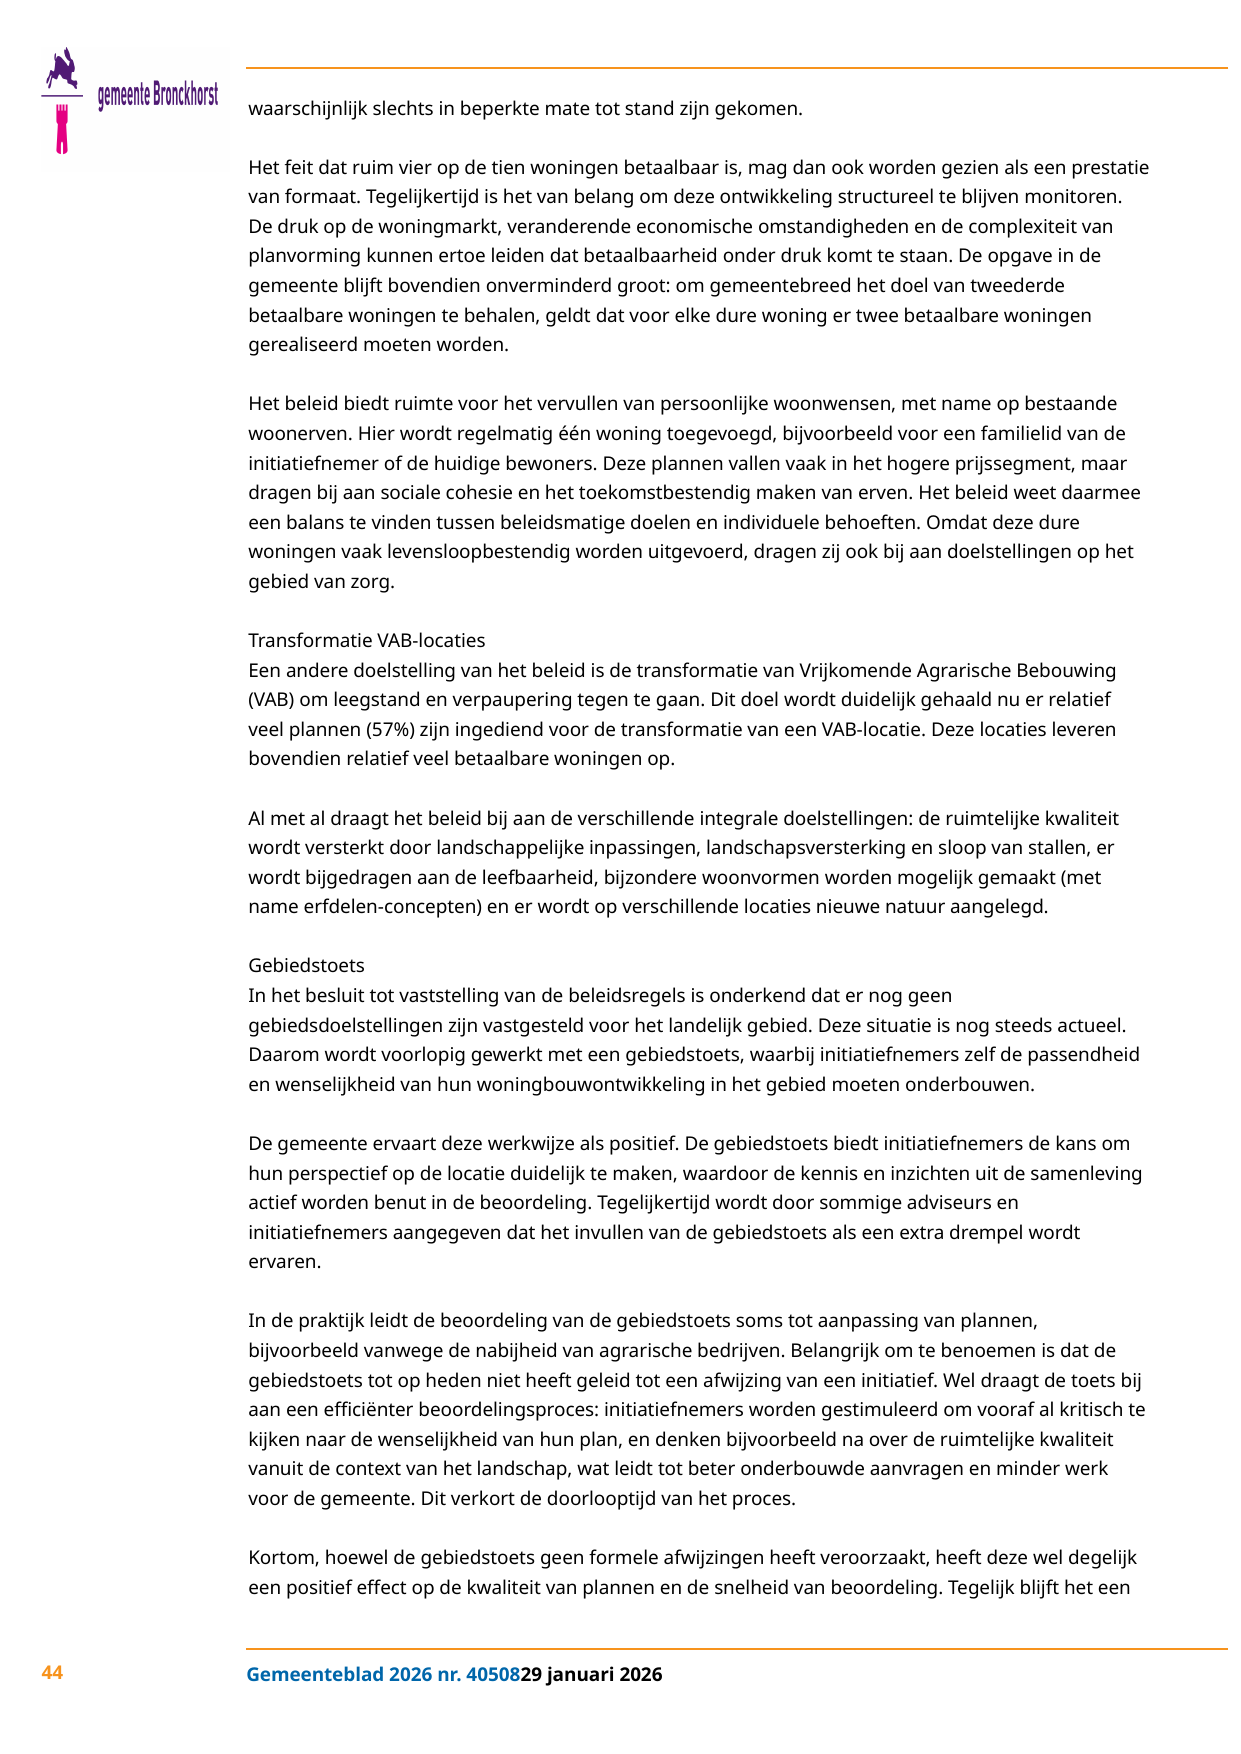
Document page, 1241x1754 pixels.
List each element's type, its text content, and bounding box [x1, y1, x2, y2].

text Transformatie VAB-locaties [248, 627, 1152, 653]
text De gemeente ervaart deze werkwijze als positief. De gebiedstoets biedt initiatiefnemers de kans om hun perspectief op de locatie duidelijk te maken, waardoor de kennis en inzichten uit de samenleving actief worden benut in de beoordeling. Tegelijkertijd wordt door sommige adviseurs en initiatiefnemers aangegeven dat het invullen van de gebiedstoets als een extra drempel wordt ervaren. [248, 1130, 1152, 1274]
text Het feit dat ruim vier op de tien woningen betaalbaar is, mag dan ook worden gezien als een prestatie van formaat. Tegelijkertijd is het van belang om deze ontwikkeling structureel te blijven monitoren. De druk op de woningmarkt, veranderende economische omstandigheden en de complexiteit van planvorming kunnen ertoe leiden dat betaalbaarheid onder druk komt te staan. De opgave in de gemeente blijft bovendien onverminderd groot: om gemeentebreed het doel van tweederde betaalbare woningen te behalen, geldt dat voor elke dure woning er twee betaalbare woningen gerealiseerd moeten worden. [248, 154, 1152, 357]
text Gebiedstoets [248, 953, 1152, 978]
text Het beleid biedt ruimte voor het vervullen van persoonlijke woonwensen, met name op bestaande woonerven. Hier wordt regelmatig één woning toegevoegd, bijvoorbeeld voor een familielid van de initiatiefnemer of de huidige bewoners. Deze plannen vallen vaak in het hogere prijssegment, maar dragen bij aan sociale cohesie en het toekomstbestendig maken van erven. Het beleid weet daarmee een balans te vinden tussen beleidsmatige doelen en individuele behoeften. Omdat deze dure woningen vaak levensloopbestendig worden uitgevoerd, dragen zij ook bij aan doelstellingen op het gebied van zorg. [248, 391, 1152, 594]
text Al met al draagt het beleid bij aan de verschillende integrale doelstellingen: de ruimtelijke kwaliteit wordt versterkt door landschappelijke inpassingen, landschapsversterking en sloop van stallen, er wordt bijgedragen aan de leefbaarheid, bijzondere woonvormen worden mogelijk gemaakt (met name erfdelen-concepten) en er wordt op verschillende locaties nieuwe natuur aangelegd. [248, 805, 1152, 919]
text In de praktijk leidt de beoordeling van de gebiedstoets soms tot aanpassing van plannen, bijvoorbeeld vanwege de nabijheid van agrarische bedrijven. Belangrijk om te benoemen is dat de gebiedstoets tot op heden niet heeft geleid tot een afwijzing van een initiatief. Wel draagt de toets bij aan een efficiënter beoordelingsproces: initiatiefnemers worden gestimuleerd om vooraf al kritisch te kijken naar de wenselijkheid van hun plan, en denken bijvoorbeeld na over de ruimtelijke kwaliteit vanuit de context van het landschap, wat leidt tot beter onderbouwde aanvragen en minder werk voor de gemeente. Dit verkort de doorlooptijd van het proces. [248, 1308, 1152, 1511]
text Kortom, hoewel de gebiedstoets geen formele afwijzingen heeft veroorzaakt, heeft deze wel degelijk een positief effect op de kwaliteit van plannen en de snelheid van beoordeling. Tegelijk blijft het een [248, 1544, 1152, 1600]
text waarschijnlijk slechts in beperkte mate tot stand zijn gekomen. [248, 95, 1152, 121]
text Een andere doelstelling van het beleid is de transformatie van Vrijkomende Agrarische Bebouwing (VAB) om leegstand en verpaupering tegen te gaan. Dit doel wordt duidelijk gehaald nu er relatief veel plannen (57%) zijn ingediend voor de transformatie van een VAB-locatie. Deze locaties leveren bovendien relatief veel betaalbare woningen op. [248, 657, 1152, 771]
picture [41, 47, 231, 172]
text In het besluit tot vaststelling van de beleidsregels is onderkend dat er nog geen gebiedsdoelstellingen zijn vastgesteld voor het landelijk gebied. Deze situatie is nog steeds actueel. Daarom wordt voorlopig gewerkt met een gebiedstoets, waarbij initiatiefnemers zelf de passendheid en wenselijkheid van hun woningbouwontwikkeling in het gebied moeten onderbouwen. [248, 982, 1152, 1097]
